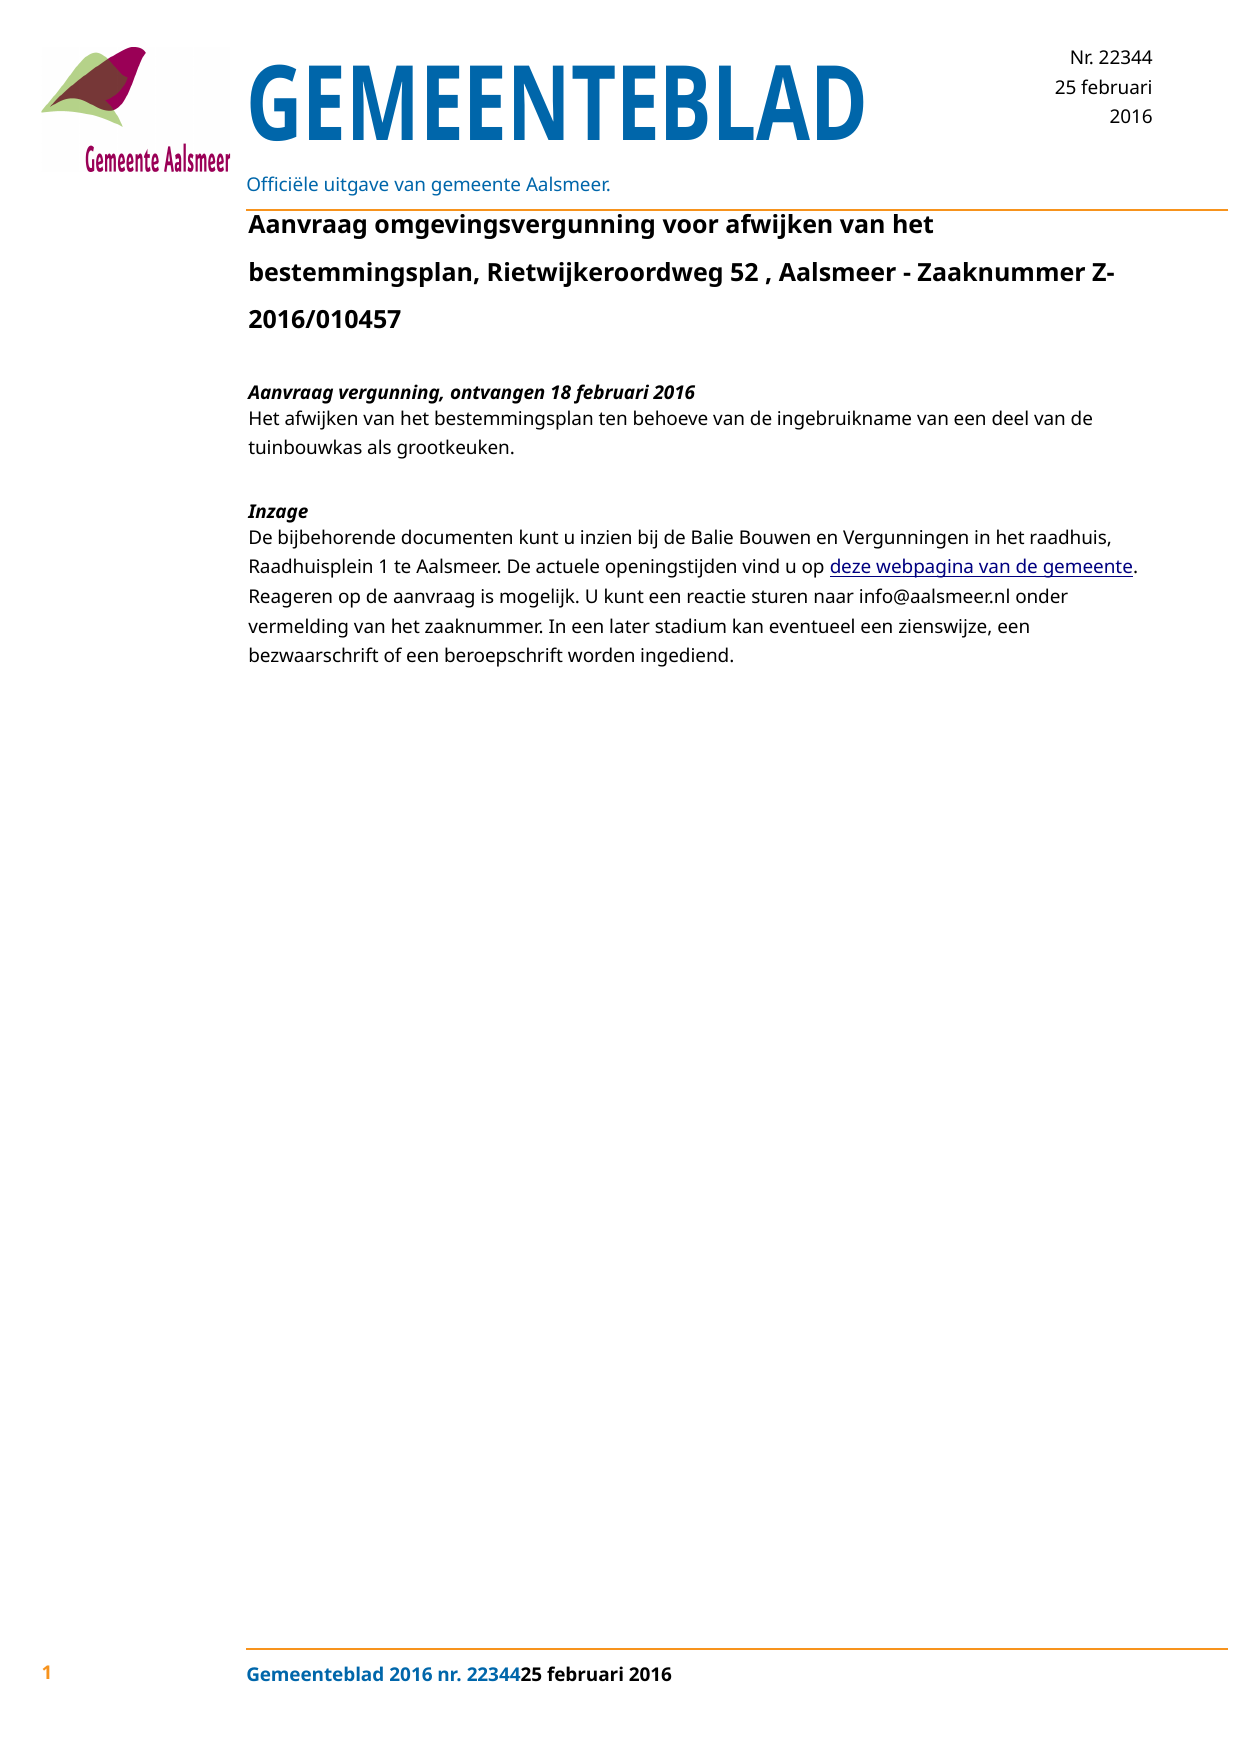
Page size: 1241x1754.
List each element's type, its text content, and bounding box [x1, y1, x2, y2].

text ​ [248, 693, 1152, 718]
text Aanvraag omgevingsvergunning voor afwijken van het bestemmingsplan, Rietwijkeroordweg 52 , Aalsmeer - Zaaknummer Z-2016/010457 [248, 211, 1152, 336]
text Aanvraag vergunning, ontvangen 18 februari 2016 [248, 379, 1152, 405]
text Inzage [248, 498, 1152, 524]
picture [41, 47, 231, 172]
text De bijbehorende documenten kunt u inzien bij de Balie Bouwen en Vergunningen in het raadhuis, Raadhuisplein 1 te Aalsmeer. De actuele openingstijden vind u op deze webpagina van de gemeente. Reageren op de aanvraag is mogelijk. U kunt een reactie sturen naar info@aalsmeer.nl onder vermelding van het zaaknummer. In een later stadium kan eventueel een zienswijze, een bezwaarschrift of een beroepschrift worden ingediend. [248, 524, 1152, 668]
text Het afwijken van het bestemmingsplan ten behoeve van de ingebruikname van een deel van de tuinbouwkas als grootkeuken. [248, 405, 1152, 460]
